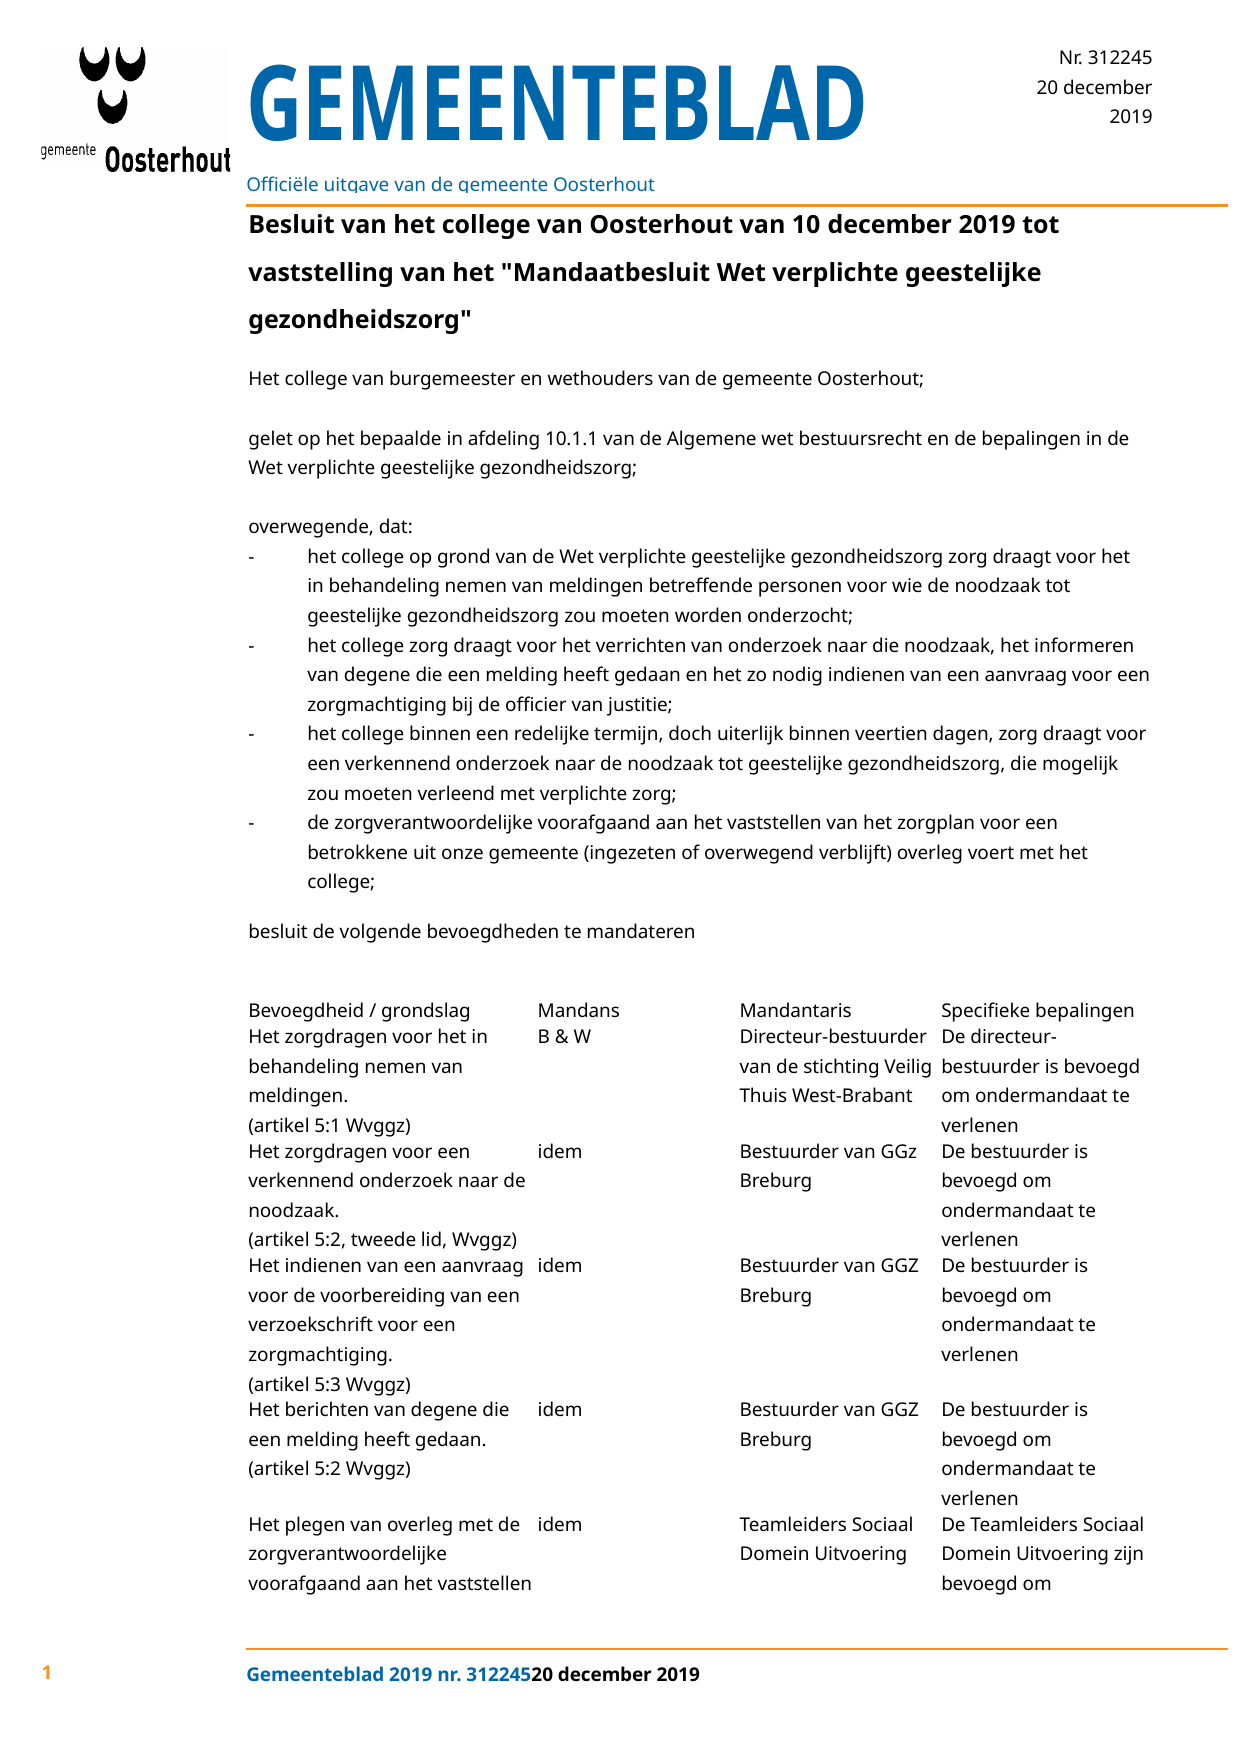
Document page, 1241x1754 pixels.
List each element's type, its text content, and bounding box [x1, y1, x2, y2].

table_cell idem [538, 1138, 739, 1252]
table_cell Het zorgdragen voor een verkennend onderzoek naar de noodzaak. (artikel 5:2, tweede lid, Wvggz) [248, 1138, 537, 1252]
table_cell Teamleiders Sociaal Domein Uitvoering [739, 1511, 941, 1596]
table_header Mandantaris [739, 998, 941, 1023]
table_cell De bestuurder is bevoegd om ondermandaat te verlenen [941, 1138, 1152, 1252]
table_cell Het indienen van een aanvraag voor de voorbereiding van een verzoekschrift voor een zorgmachtiging. (artikel 5:3 Wvggz) [248, 1253, 537, 1396]
table_cell De bestuurder is bevoegd om ondermandaat te verlenen [941, 1253, 1152, 1396]
table_cell Bestuurder van GGz Breburg [739, 1138, 941, 1252]
table_cell Het berichten van degene die een melding heeft gedaan. (artikel 5:2 Wvggz) [248, 1396, 537, 1511]
text Besluit van het college van Oosterhout van 10 december 2019 tot vaststelling van het "Mandaatbesluit Wet verplichte geestelijke gezondheidszorg" [248, 207, 1152, 336]
text overwegende, dat: [248, 513, 1152, 539]
table_cell idem [538, 1253, 739, 1396]
table_header Specifieke bepalingen [941, 998, 1152, 1023]
list het college zorg draagt voor het verrichten van onderzoek naar die noodzaak, het informeren van degene die een melding heeft gedaan en het zo nodig indienen van een aanvraag voor een zorgmachtiging bij de officier van justitie; [248, 632, 1152, 717]
table_cell Bestuurder van GGZ Breburg [739, 1396, 941, 1511]
picture [41, 47, 231, 172]
table_cell De Teamleiders Sociaal Domein Uitvoering zijn bevoegd om [941, 1511, 1152, 1596]
text besluit de volgende bevoegdheden te mandateren [248, 919, 1152, 944]
text Het college van burgemeester en wethouders van de gemeente Oosterhout; [248, 366, 1152, 391]
text gelet op het bepaalde in afdeling 10.1.1 van de Algemene wet bestuursrecht en de bepalingen in de Wet verplichte geestelijke gezondheidszorg; [248, 425, 1152, 480]
table_cell B & W [538, 1024, 739, 1138]
table_header Bevoegdheid / grondslag [248, 998, 537, 1023]
table_cell Het zorgdragen voor het in behandeling nemen van meldingen. (artikel 5:1 Wvggz) [248, 1024, 537, 1138]
table_cell idem [538, 1396, 739, 1511]
table_cell De bestuurder is bevoegd om ondermandaat te verlenen [941, 1396, 1152, 1511]
table_cell De directeur-bestuurder is bevoegd om ondermandaat te verlenen [941, 1024, 1152, 1138]
table_cell Directeur-bestuurder van de stichting Veilig Thuis West-Brabant [739, 1024, 941, 1138]
table_cell idem [538, 1511, 739, 1596]
table_cell Bestuurder van GGZ Breburg [739, 1253, 941, 1396]
table_header Mandans [538, 998, 739, 1023]
list de zorgverantwoordelijke voorafgaand aan het vaststellen van het zorgplan voor een betrokkene uit onze gemeente (ingezeten of overwegend verblijft) overleg voert met het college; [248, 809, 1152, 894]
list het college binnen een redelijke termijn, doch uiterlijk binnen veertien dagen, zorg draagt voor een verkennend onderzoek naar de noodzaak tot geestelijke gezondheidszorg, die mogelijk zou moeten verleend met verplichte zorg; [248, 721, 1152, 805]
table_cell Het plegen van overleg met de zorgverantwoordelijke voorafgaand aan het vaststellen [248, 1511, 537, 1596]
list het college op grond van de Wet verplichte geestelijke gezondheidszorg zorg draagt voor het in behandeling nemen van meldingen betreffende personen voor wie de noodzaak tot geestelijke gezondheidszorg zou moeten worden onderzocht; [248, 543, 1152, 628]
